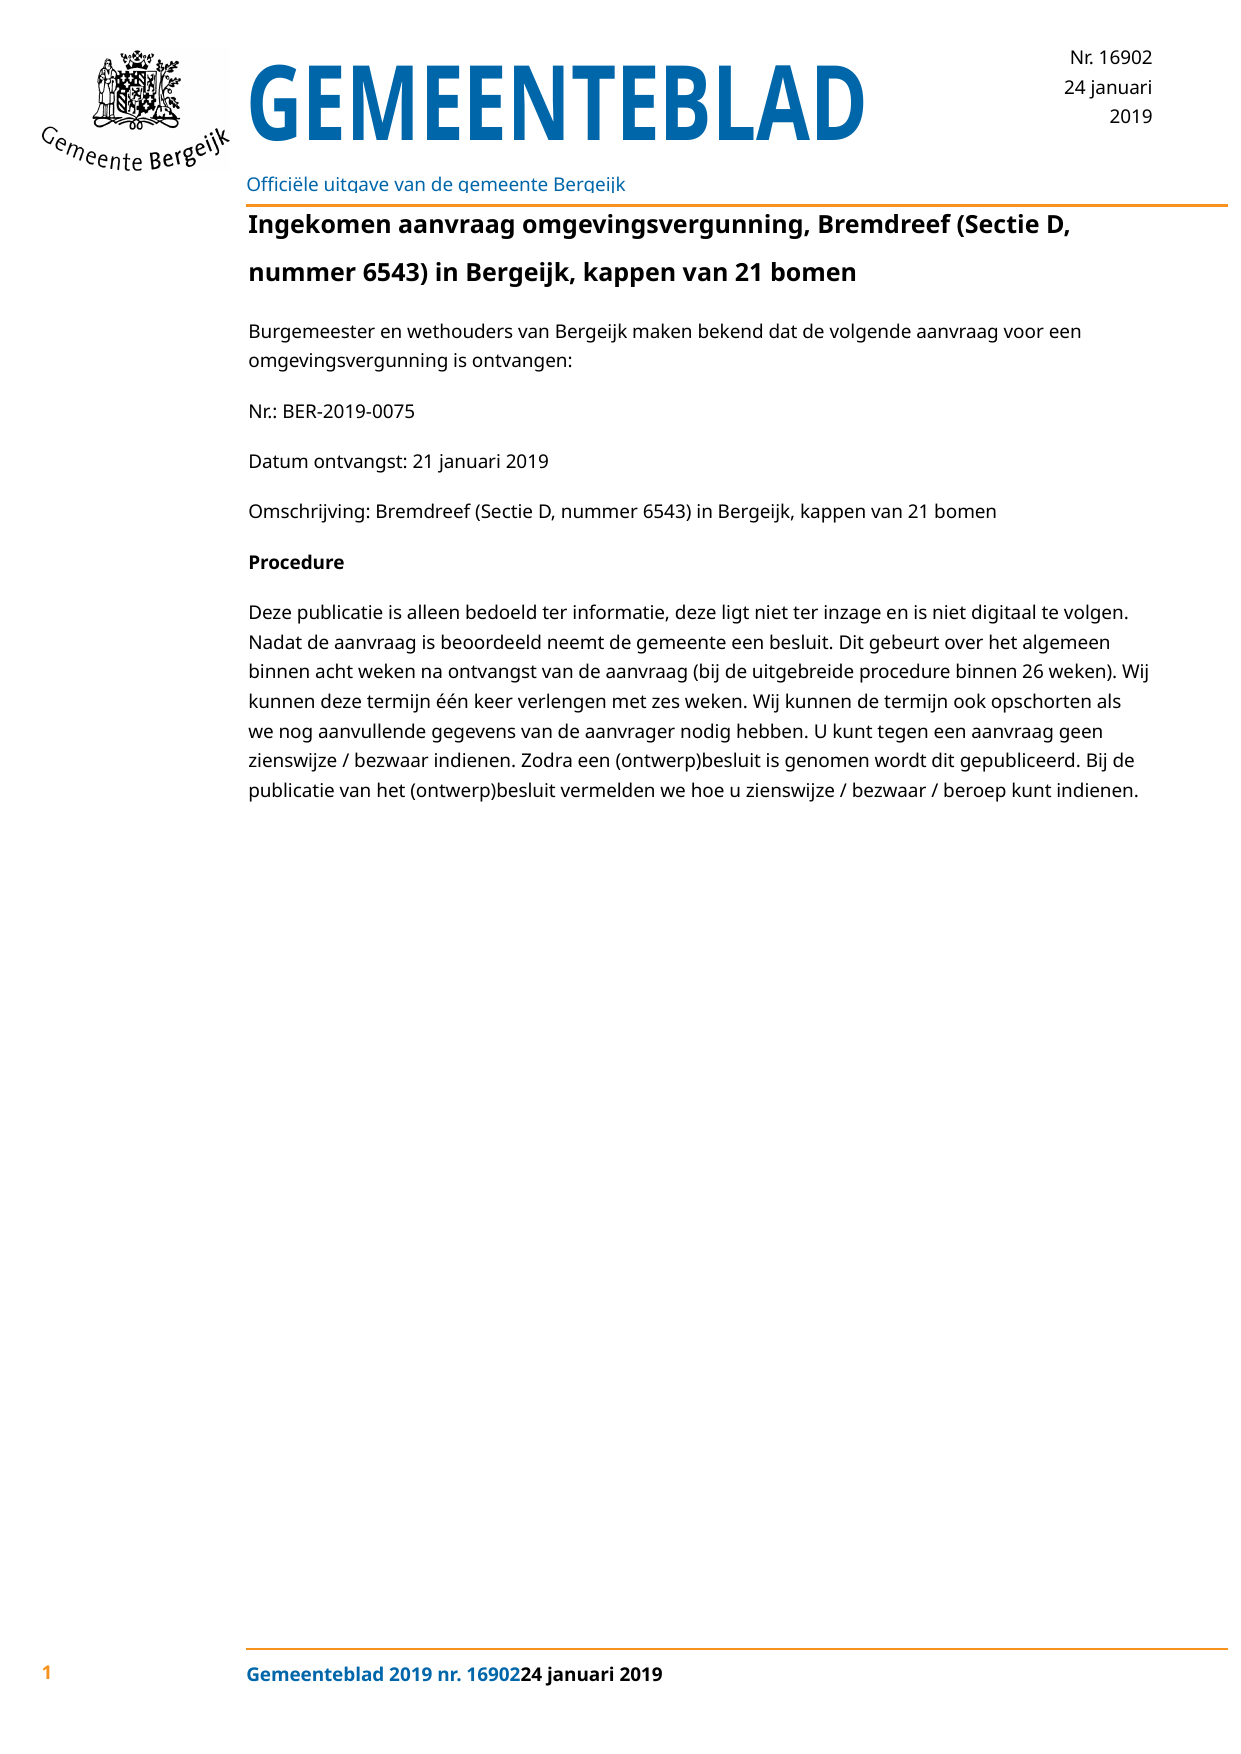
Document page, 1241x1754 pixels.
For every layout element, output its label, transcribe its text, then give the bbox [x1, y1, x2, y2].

picture [41, 47, 231, 172]
text Ingekomen aanvraag omgevingsvergunning, Bremdreef (Sectie D, nummer 6543) in Bergeijk, kappen van 21 bomen [248, 207, 1152, 288]
text Datum ontvangst: 21 januari 2019 [248, 448, 1152, 474]
text Omschrijving: Bremdreef (Sectie D, nummer 6543) in Bergeijk, kappen van 21 bomen [248, 499, 1152, 524]
text Burgemeester en wethouders van Bergeijk maken bekend dat de volgende aanvraag voor een omgevingsvergunning is ontvangen: [248, 318, 1152, 373]
text Procedure [248, 549, 1152, 575]
text Deze publicatie is alleen bedoeld ter informatie, deze ligt niet ter inzage en is niet digitaal te volgen. Nadat de aanvraag is beoordeeld neemt de gemeente een besluit. Dit gebeurt over het algemeen binnen acht weken na ontvangst van de aanvraag (bij de uitgebreide procedure binnen 26 weken). Wij kunnen deze termijn één keer verlengen met zes weken. Wij kunnen de termijn ook opschorten als we nog aanvullende gegevens van de aanvrager nodig hebben. U kunt tegen een aanvraag geen zienswijze / bezwaar indienen. Zodra een (ontwerp)besluit is genomen wordt dit gepubliceerd. Bij de publicatie van het (ontwerp)besluit vermelden we hoe u zienswijze / bezwaar / beroep kunt indienen. [248, 599, 1152, 803]
text Nr.: BER-2019-0075 [248, 398, 1152, 424]
